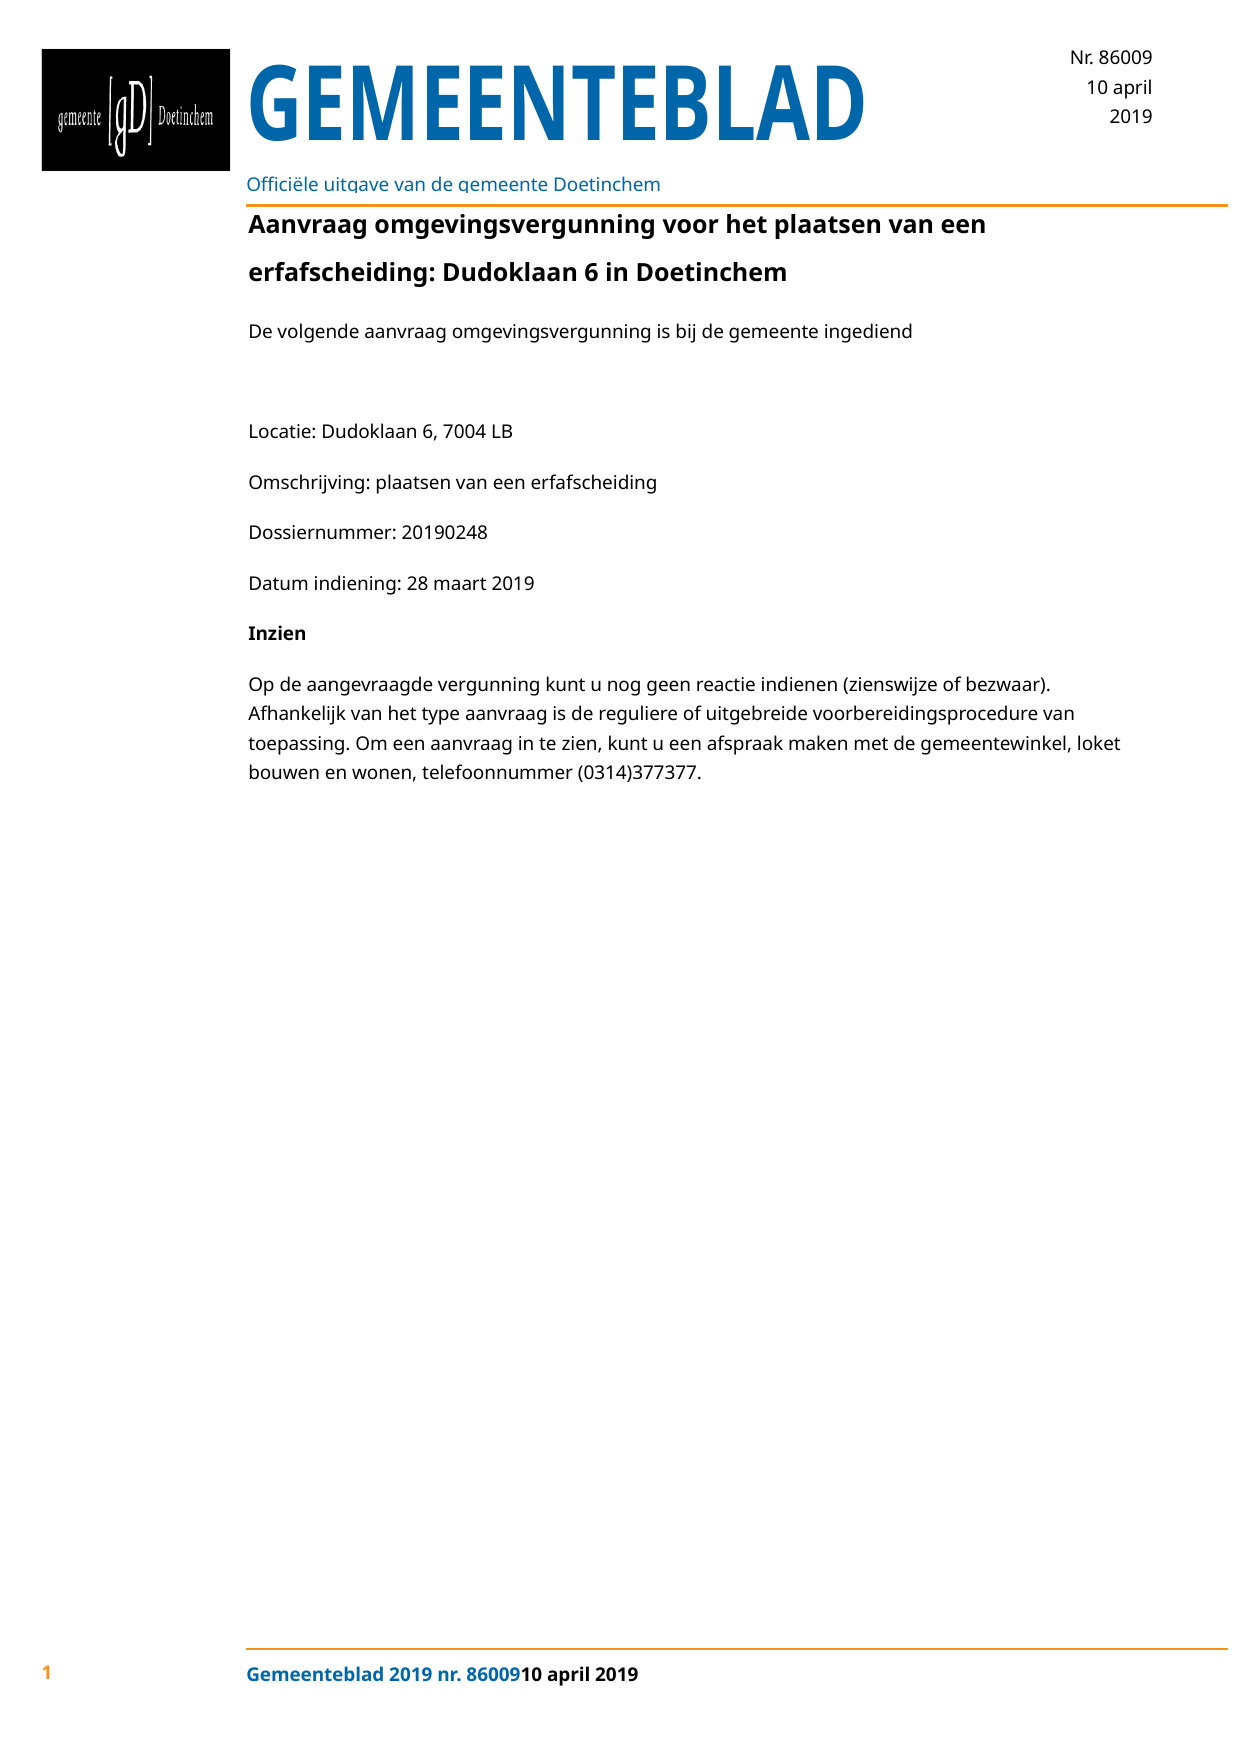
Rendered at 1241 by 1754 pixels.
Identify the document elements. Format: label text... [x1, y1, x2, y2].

text Locatie: Dudoklaan 6, 7004 LB [248, 419, 1152, 444]
text Inzien [248, 620, 1152, 646]
text De volgende aanvraag omgevingsvergunning is bij de gemeente ingediend [248, 318, 1152, 344]
text Datum indiening: 28 maart 2019 [248, 570, 1152, 596]
text Dossiernummer: 20190248 [248, 519, 1152, 545]
text Aanvraag omgevingsvergunning voor het plaatsen van een erfafscheiding: Dudoklaan 6 in Doetinchem [248, 207, 1152, 288]
picture [41, 47, 231, 172]
text Omschrijving: plaatsen van een erfafscheiding [248, 469, 1152, 495]
text Op de aangevraagde vergunning kunt u nog geen reactie indienen (zienswijze of bezwaar). Afhankelijk van het type aanvraag is de reguliere of uitgebreide voorbereidingsprocedure van toepassing. Om een aanvraag in te zien, kunt u een afspraak maken met de gemeentewinkel, loket bouwen en wonen, telefoonnummer (0314)377377. [248, 671, 1152, 785]
